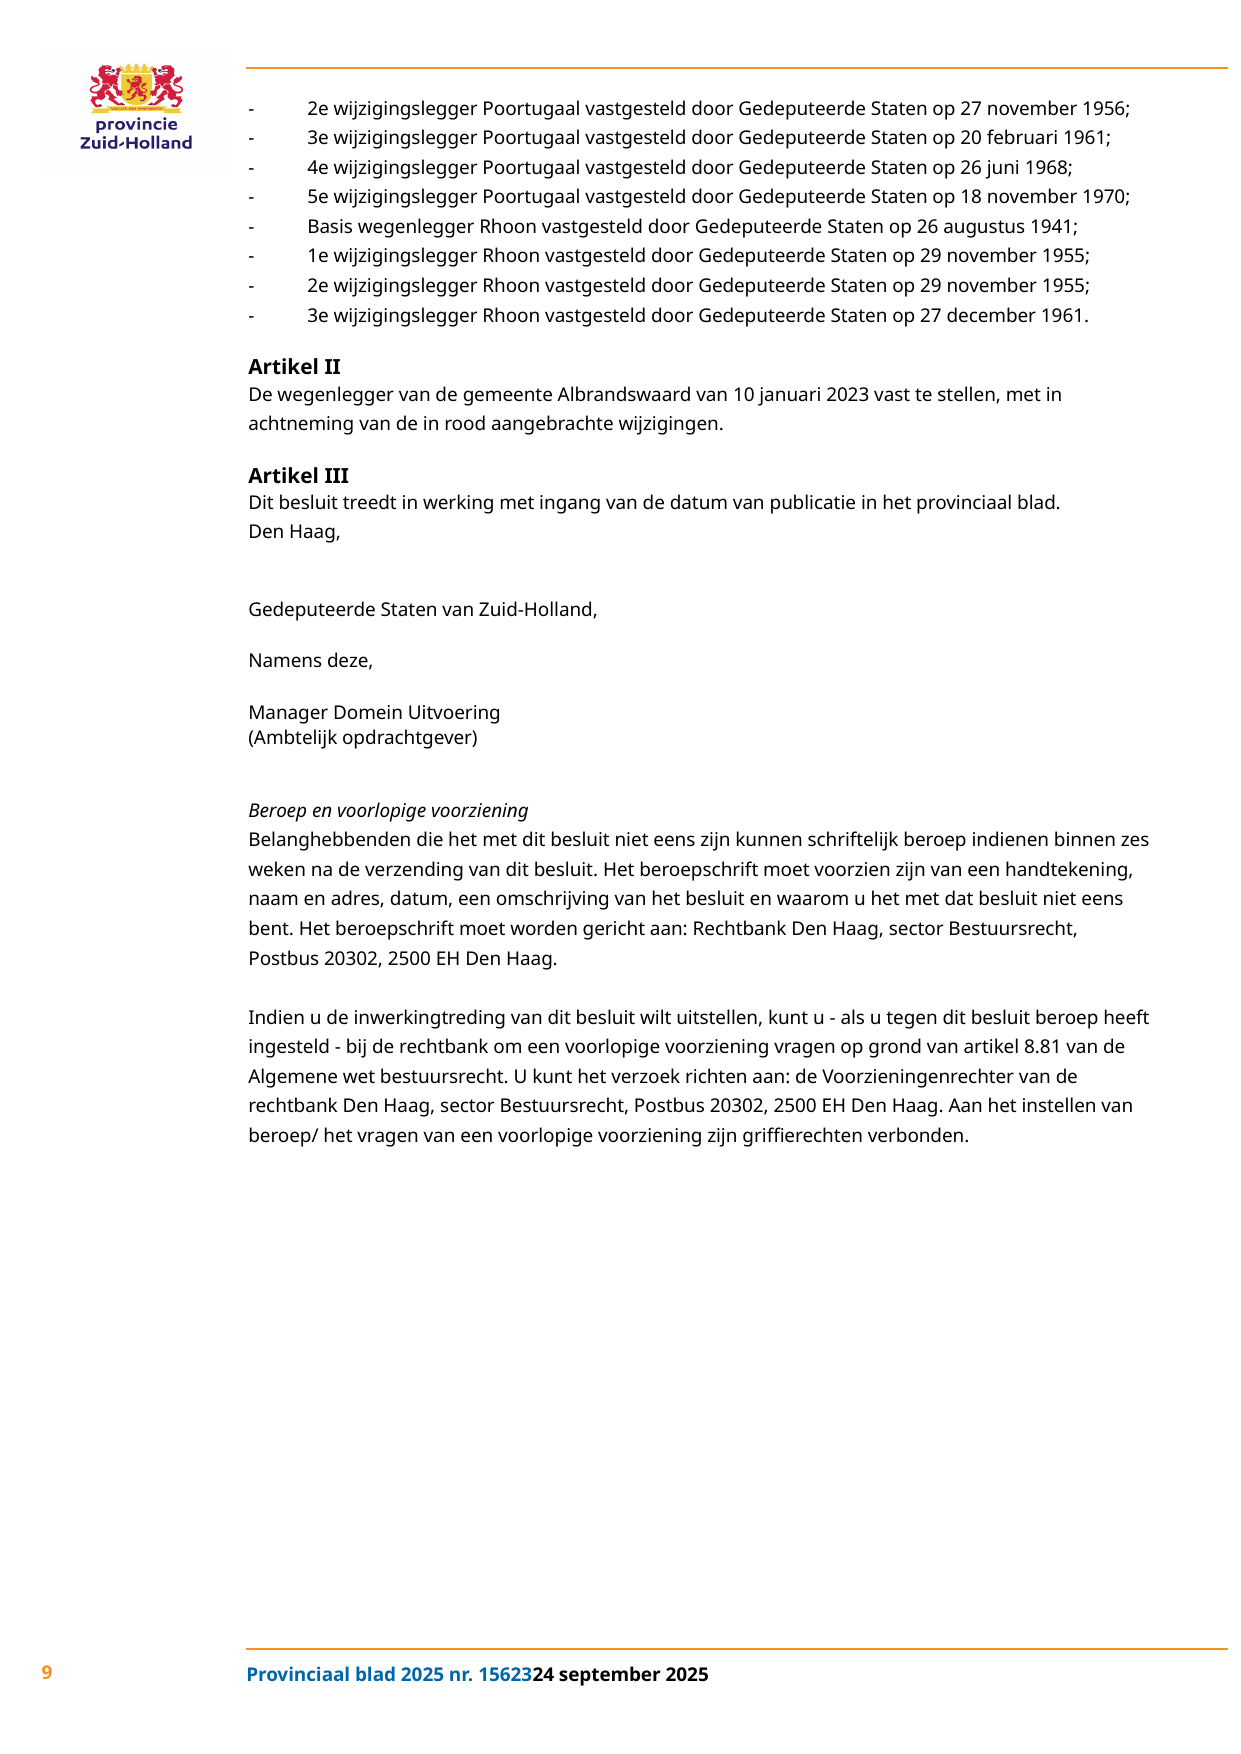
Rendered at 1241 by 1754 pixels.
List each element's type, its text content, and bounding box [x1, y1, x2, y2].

text Belanghebbenden die het met dit besluit niet eens zijn kunnen schriftelijk beroep indienen binnen zes weken na de verzending van dit besluit. Het beroepschrift moet voorzien zijn van een handtekening, naam en adres, datum, een omschrijving van het besluit en waarom u het met dat besluit niet eens bent. Het beroepschrift moet worden gericht aan: Rechtbank Den Haag, sector Bestuursrecht, Postbus 20302, 2500 EH Den Haag. [248, 826, 1152, 971]
list 2e wijzigingslegger Rhoon vastgesteld door Gedeputeerde Staten op 29 november 1955; [248, 272, 1152, 298]
text De wegenlegger van de gemeente Albrandswaard van 10 januari 2023 vast te stellen, met in achtneming van de in rood aangebrachte wijzigingen. [248, 381, 1152, 436]
text Beroep en voorlopige voorziening [248, 797, 1152, 823]
text Artikel II [248, 352, 1152, 381]
text Manager Domein Uitvoering [248, 699, 1152, 724]
text Namens deze, [248, 647, 1152, 673]
text Artikel III [248, 461, 1152, 489]
text Indien u de inwerkingtreding van dit besluit wilt uitstellen, kunt u - als u tegen dit besluit beroep heeft ingesteld - bij de rechtbank om een voorlopige voorziening vragen op grond van artikel 8.81 van de Algemene wet bestuursrecht. U kunt het verzoek richten aan: de Voorzieningenrechter van de rechtbank Den Haag, sector Bestuursrecht, Postbus 20302, 2500 EH Den Haag. Aan het instellen van beroep/ het vragen van een voorlopige voorziening zijn griffierechten verbonden. [248, 1004, 1152, 1148]
list 5e wijzigingslegger Poortugaal vastgesteld door Gedeputeerde Staten op 18 november 1970; [248, 183, 1152, 209]
list 1e wijzigingslegger Rhoon vastgesteld door Gedeputeerde Staten op 29 november 1955; [248, 243, 1152, 268]
list 3e wijzigingslegger Poortugaal vastgesteld door Gedeputeerde Staten op 20 februari 1961; [248, 124, 1152, 150]
list 4e wijzigingslegger Poortugaal vastgesteld door Gedeputeerde Staten op 26 juni 1968; [248, 154, 1152, 180]
text (Ambtelijk opdrachtgever) [248, 724, 1152, 750]
text Den Haag, [248, 519, 1152, 544]
list 3e wijzigingslegger Rhoon vastgesteld door Gedeputeerde Staten op 27 december 1961. [248, 302, 1152, 328]
list Basis wegenlegger Rhoon vastgesteld door Gedeputeerde Staten op 26 augustus 1941; [248, 213, 1152, 239]
text Gedeputeerde Staten van Zuid-Holland, [248, 596, 1152, 622]
text Dit besluit treedt in werking met ingang van de datum van publicatie in het provinciaal blad. [248, 489, 1152, 515]
picture [41, 47, 231, 172]
list 2e wijzigingslegger Poortugaal vastgesteld door Gedeputeerde Staten op 27 november 1956; [248, 95, 1152, 121]
